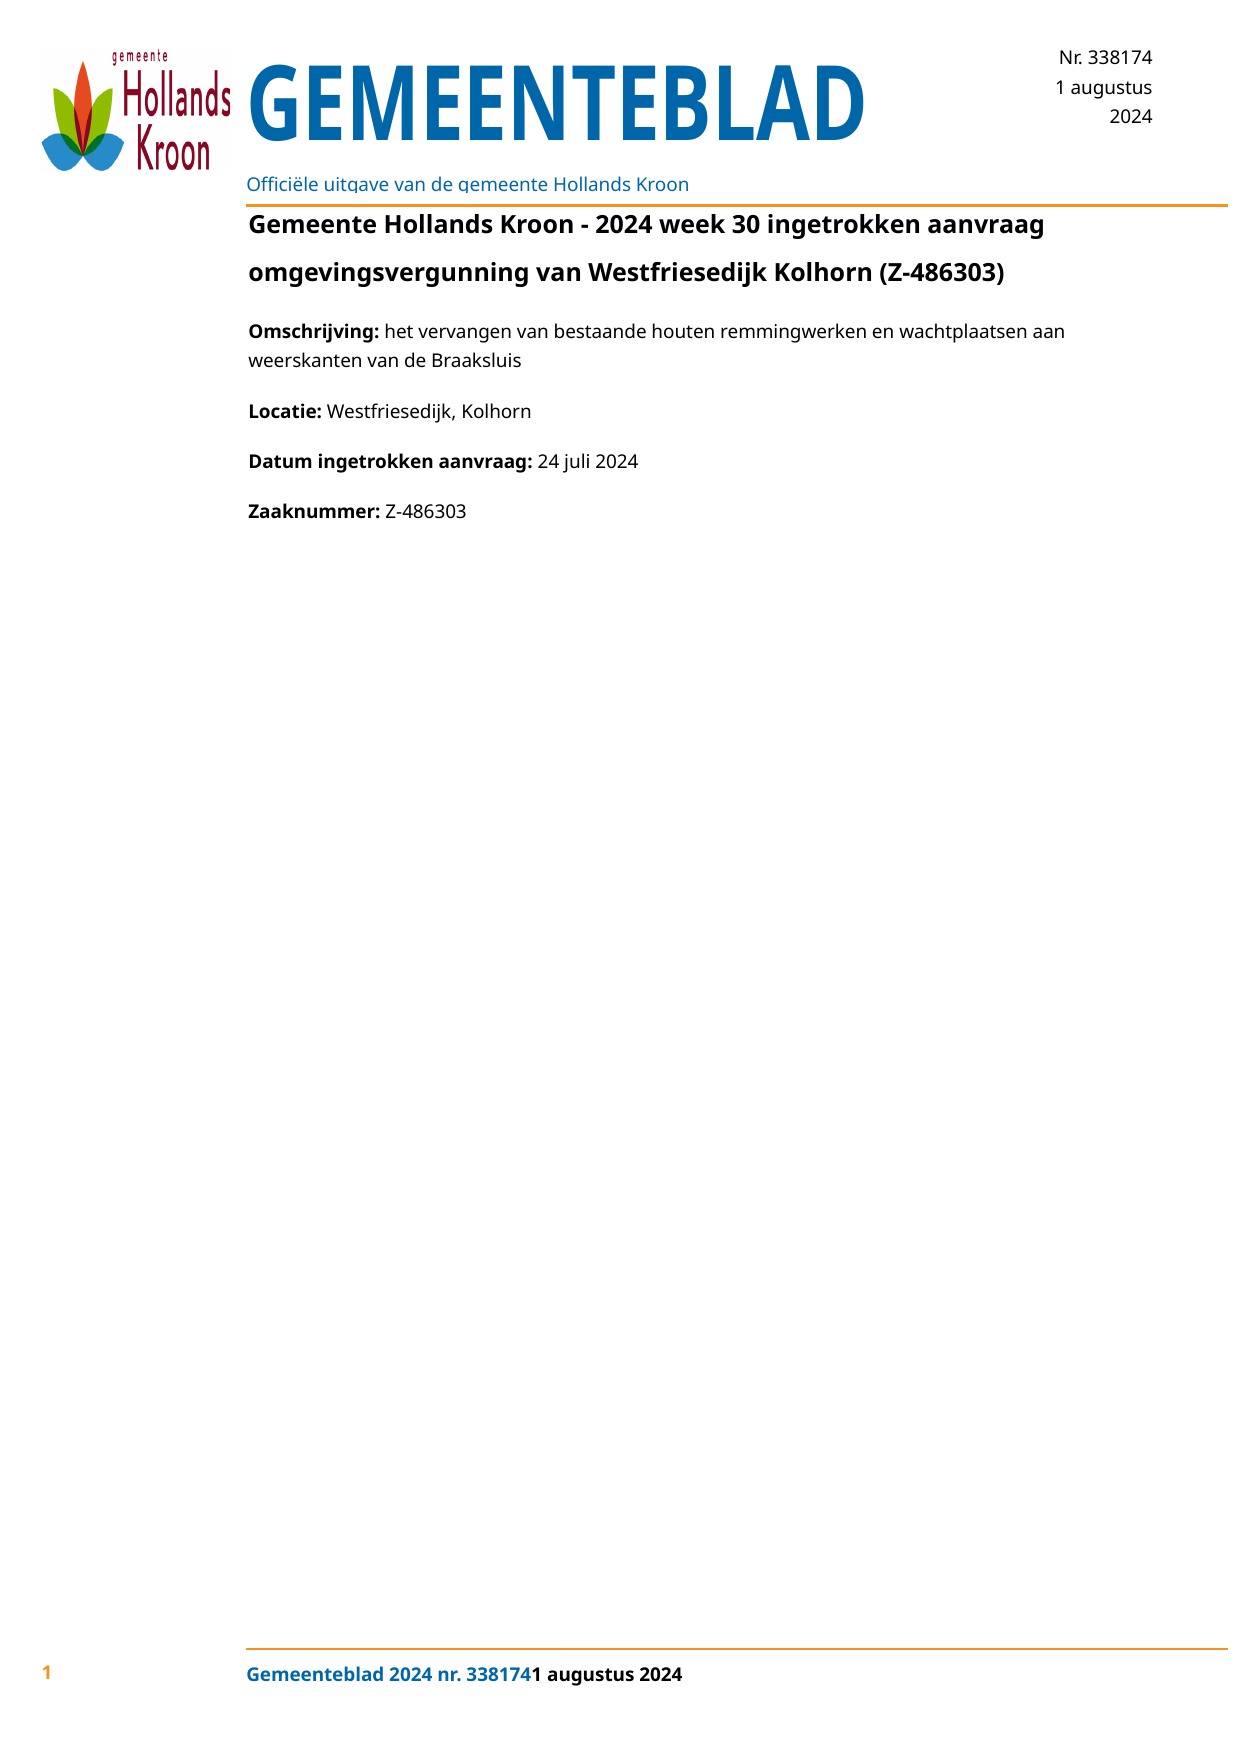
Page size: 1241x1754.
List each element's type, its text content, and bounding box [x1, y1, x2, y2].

text Omschrijving: het vervangen van bestaande houten remmingwerken en wachtplaatsen aan weerskanten van de Braaksluis [248, 318, 1152, 373]
text Zaaknummer: Z-486303 [248, 499, 1152, 524]
text Locatie: Westfriesedijk, Kolhorn [248, 398, 1152, 424]
picture [41, 47, 231, 172]
text Gemeente Hollands Kroon - 2024 week 30 ingetrokken aanvraag omgevingsvergunning van Westfriesedijk Kolhorn (Z-486303) [248, 207, 1152, 288]
text Datum ingetrokken aanvraag: 24 juli 2024 [248, 448, 1152, 474]
